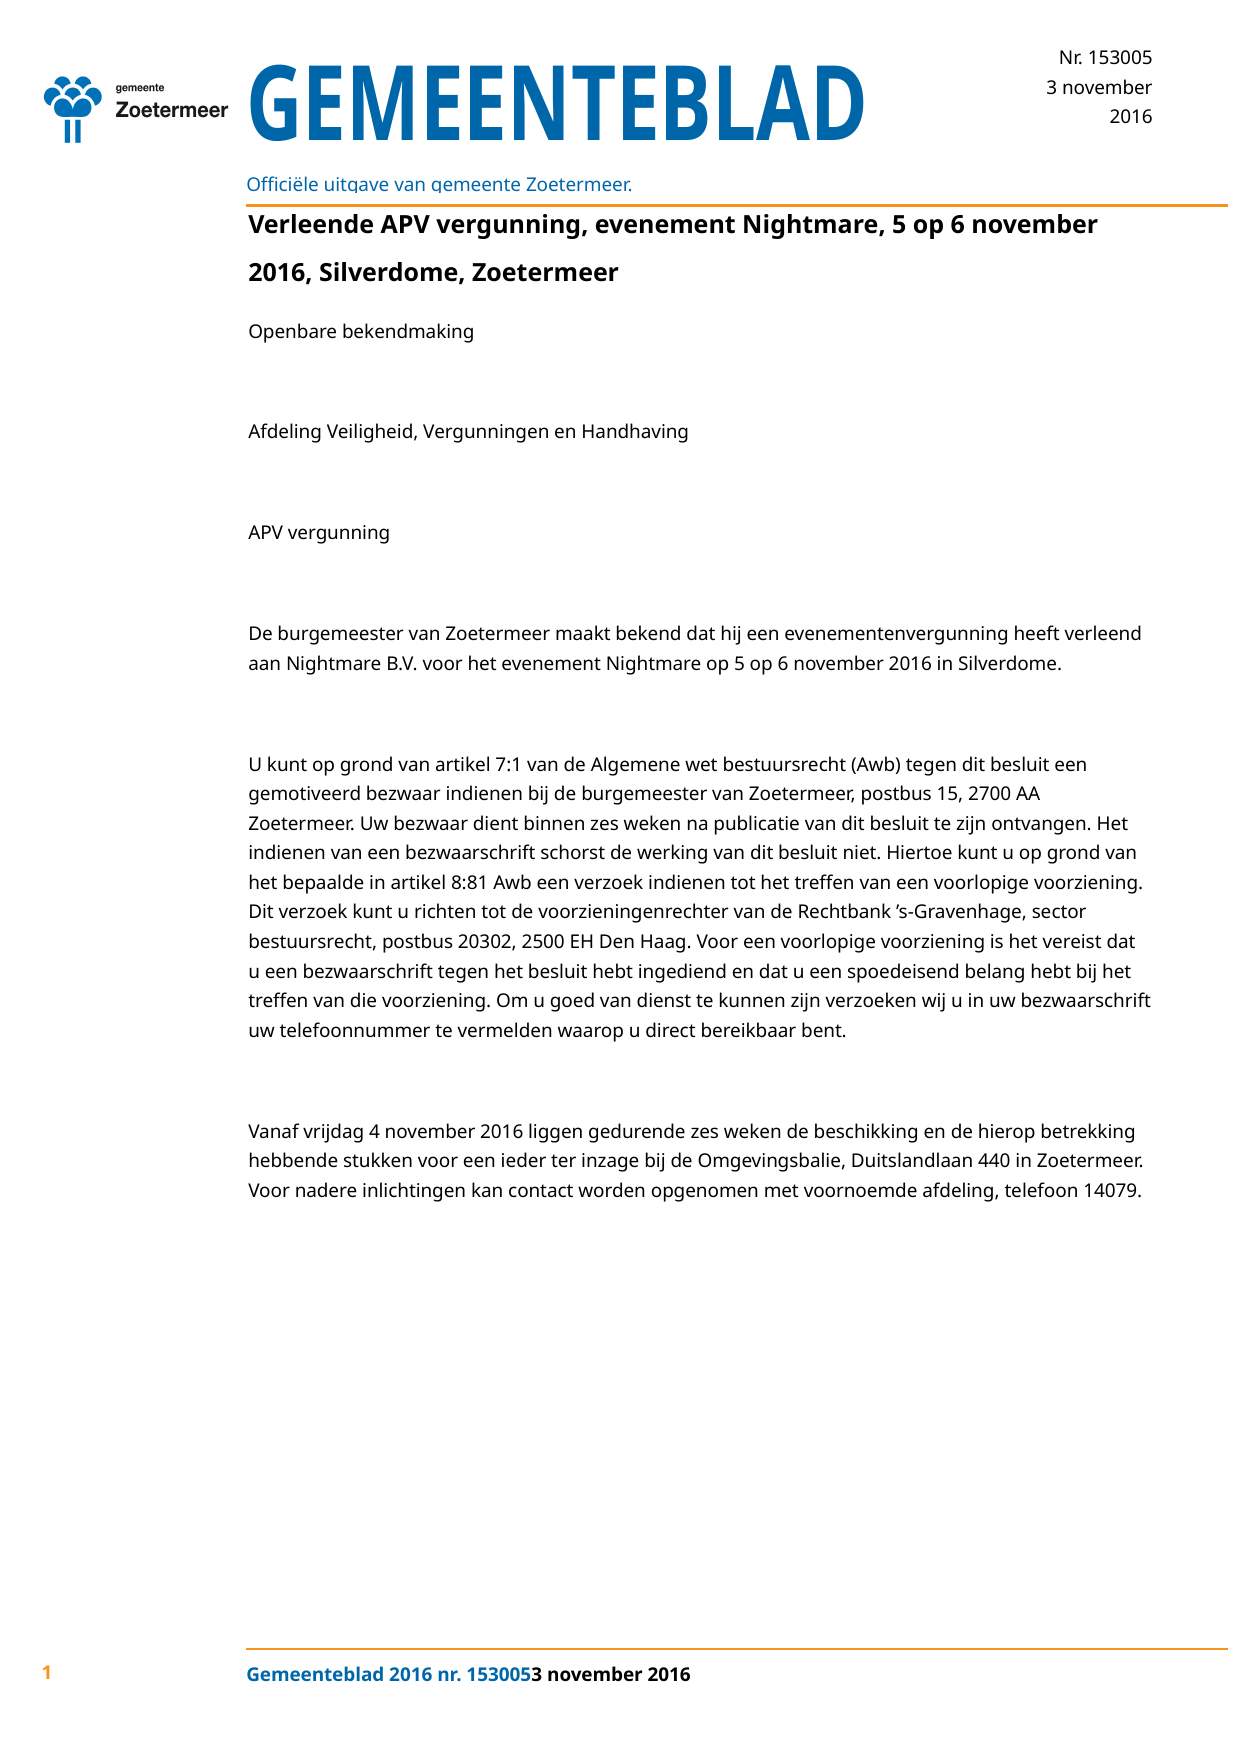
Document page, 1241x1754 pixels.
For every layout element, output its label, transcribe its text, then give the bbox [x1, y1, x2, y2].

text Afdeling Veiligheid, Vergunningen en Handhaving [248, 419, 1152, 444]
text Vanaf vrijdag 4 november 2016 liggen gedurende zes weken de beschikking en de hierop betrekking hebbende stukken voor een ieder ter inzage bij de Omgevingsbalie, Duitslandlaan 440 in Zoetermeer. Voor nadere inlichtingen kan contact worden opgenomen met voornoemde afdeling, telefoon 14079. [248, 1118, 1152, 1203]
text Verleende APV vergunning, evenement Nightmare, 5 op 6 november 2016, Silverdome, Zoetermeer [248, 207, 1152, 288]
text APV vergunning [248, 519, 1152, 545]
text De burgemeester van Zoetermeer maakt bekend dat hij een evenementenvergunning heeft verleend aan Nightmare B.V. voor het evenement Nightmare op 5 op 6 november 2016 in Silverdome. [248, 620, 1152, 676]
picture [41, 47, 231, 172]
text Openbare bekendmaking [248, 318, 1152, 344]
text U kunt op grond van artikel 7:1 van de Algemene wet bestuursrecht (Awb) tegen dit besluit een gemotiveerd bezwaar indienen bij de burgemeester van Zoetermeer, postbus 15, 2700 AA Zoetermeer. Uw bezwaar dient binnen zes weken na publicatie van dit besluit te zijn ontvangen. Het indienen van een bezwaarschrift schorst de werking van dit besluit niet. Hiertoe kunt u op grond van het bepaalde in artikel 8:81 Awb een verzoek indienen tot het treffen van een voorlopige voorziening. Dit verzoek kunt u richten tot de voorzieningenrechter van de Rechtbank ’s-Gravenhage, sector bestuursrecht, postbus 20302, 2500 EH Den Haag. Voor een voorlopige voorziening is het vereist dat u een bezwaarschrift tegen het besluit hebt ingediend en dat u een spoedeisend belang hebt bij het treffen van die voorziening. Om u goed van dienst te kunnen zijn verzoeken wij u in uw bezwaarschrift uw telefoonnummer te vermelden waarop u direct bereikbaar bent. [248, 751, 1152, 1043]
